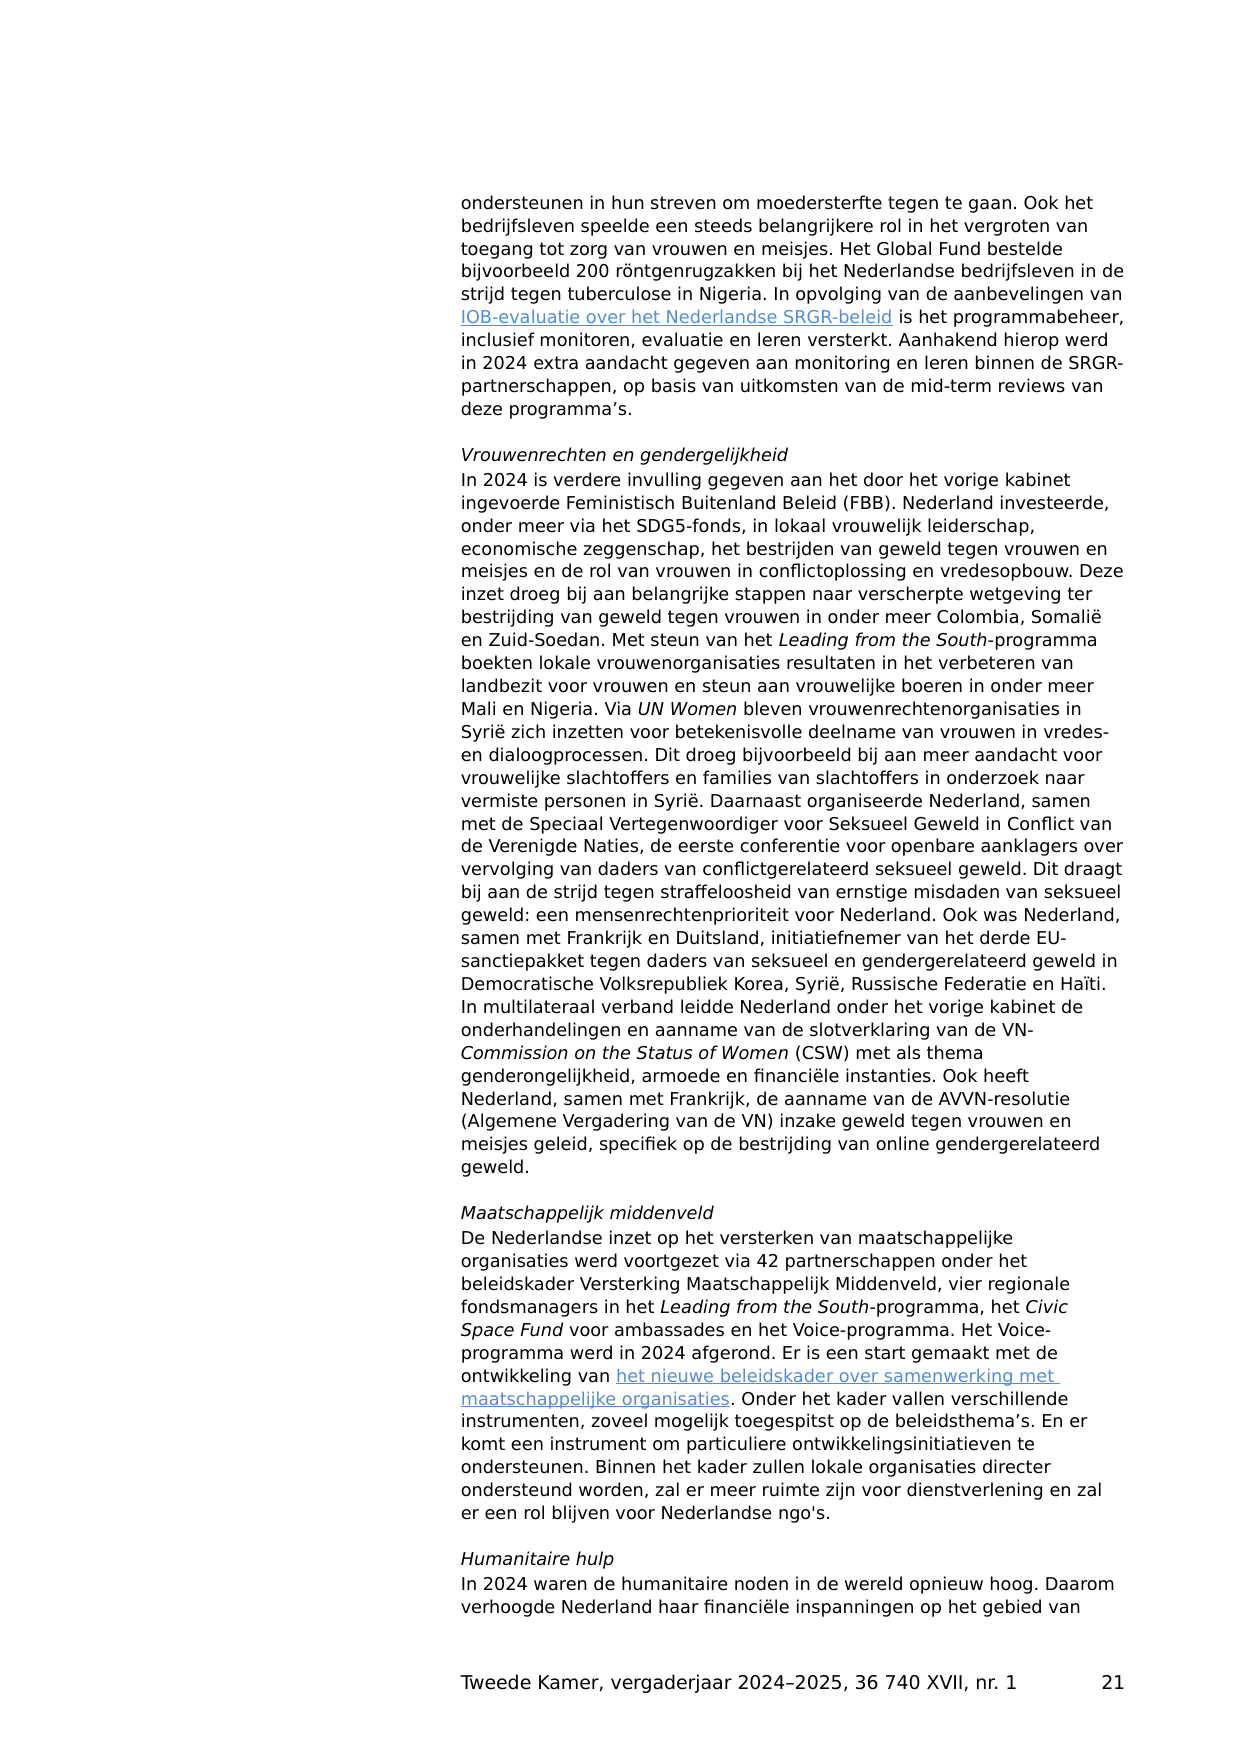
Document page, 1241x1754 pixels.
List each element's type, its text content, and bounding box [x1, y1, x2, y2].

text De Nederlandse inzet op het versterken van maatschappelijke organisaties werd voortgezet via 42 partnerschappen onder het beleidskader Versterking Maatschappelijk Middenveld, vier regionale fondsmanagers in het Leading from the South-programma, het Civic Space Fund voor ambassades en het Voice-programma. Het Voice-programma werd in 2024 afgerond. Er is een start gemaakt met de ontwikkeling van het nieuwe beleidskader over samenwerking met maatschappelĳke organisaties. Onder het kader vallen verschillende instrumenten, zoveel mogelijk toegespitst op de beleidsthema’s. En er komt een instrument om particuliere ontwikkelingsinitiatieven te ondersteunen. Binnen het kader zullen lokale organisaties directer ondersteund worden, zal er meer ruimte zijn voor dienstverlening en zal er een rol blijven voor Nederlandse ngo's. [461, 1226, 1125, 1524]
text Maatschappelijk middenveld [461, 1201, 1125, 1224]
text Vrouwenrechten en gendergelijkheid [461, 443, 1125, 466]
text Humanitaire hulp [461, 1547, 1125, 1570]
text ondersteunen in hun streven om moedersterfte tegen te gaan. Ook het bedrijfsleven speelde een steeds belangrijkere rol in het vergroten van toegang tot zorg van vrouwen en meisjes. Het Global Fund bestelde bijvoorbeeld 200 röntgenrugzakken bij het Nederlandse bedrijfsleven in de strijd tegen tuberculose in Nigeria. In opvolging van de aanbevelingen van IOB-evaluatie over het Nederlandse SRGR-beleid is het programmabeheer, inclusief monitoren, evaluatie en leren versterkt. Aanhakend hierop werd in 2024 extra aandacht gegeven aan monitoring en leren binnen de SRGR-partnerschappen, op basis van uitkomsten van de mid-term reviews van deze programma’s. [461, 191, 1125, 420]
text In 2024 waren de humanitaire noden in de wereld opnieuw hoog. Daarom verhoogde Nederland haar financiële inspanningen op het gebied van [461, 1572, 1125, 1618]
text In 2024 is verdere invulling gegeven aan het door het vorige kabinet ingevoerde Feministisch Buitenland Beleid (FBB). Nederland investeerde, onder meer via het SDG5-fonds, in lokaal vrouwelijk leiderschap, economische zeggenschap, het bestrijden van geweld tegen vrouwen en meisjes en de rol van vrouwen in conflictoplossing en vredesopbouw. Deze inzet droeg bij aan belangrijke stappen naar verscherpte wetgeving ter bestrijding van geweld tegen vrouwen in onder meer Colombia, Somalië en Zuid-Soedan. Met steun van het Leading from the South-programma boekten lokale vrouwenorganisaties resultaten in het verbeteren van landbezit voor vrouwen en steun aan vrouwelijke boeren in onder meer Mali en Nigeria. Via UN Women bleven vrouwenrechtenorganisaties in Syrië zich inzetten voor betekenisvolle deelname van vrouwen in vredes- en dialoogprocessen. Dit droeg bijvoorbeeld bij aan meer aandacht voor vrouwelijke slachtoffers en families van slachtoffers in onderzoek naar vermiste personen in Syrië. Daarnaast organiseerde Nederland, samen met de Speciaal Vertegenwoordiger voor Seksueel Geweld in Conflict van de Verenigde Naties, de eerste conferentie voor openbare aanklagers over vervolging van daders van conflictgerelateerd seksueel geweld. Dit draagt bij aan de strijd tegen straffeloosheid van ernstige misdaden van seksueel geweld: een mensenrechtenprioriteit voor Nederland. Ook was Nederland, samen met Frankrijk en Duitsland, initiatiefnemer van het derde EU-sanctiepakket tegen daders van seksueel en gendergerelateerd geweld in Democratische Volksrepubliek Korea, Syrië, Russische Federatie en Haïti. In multilateraal verband leidde Nederland onder het vorige kabinet de onderhandelingen en aanname van de slotverklaring van de VN-Commission on the Status of Women (CSW) met als thema genderongelijkheid, armoede en financiële instanties. Ook heeft Nederland, samen met Frankrijk, de aanname van de AVVN-resolutie (Algemene Vergadering van de VN) inzake geweld tegen vrouwen en meisjes geleid, specifiek op de bestrijding van online gendergerelateerd geweld. [461, 468, 1125, 1178]
